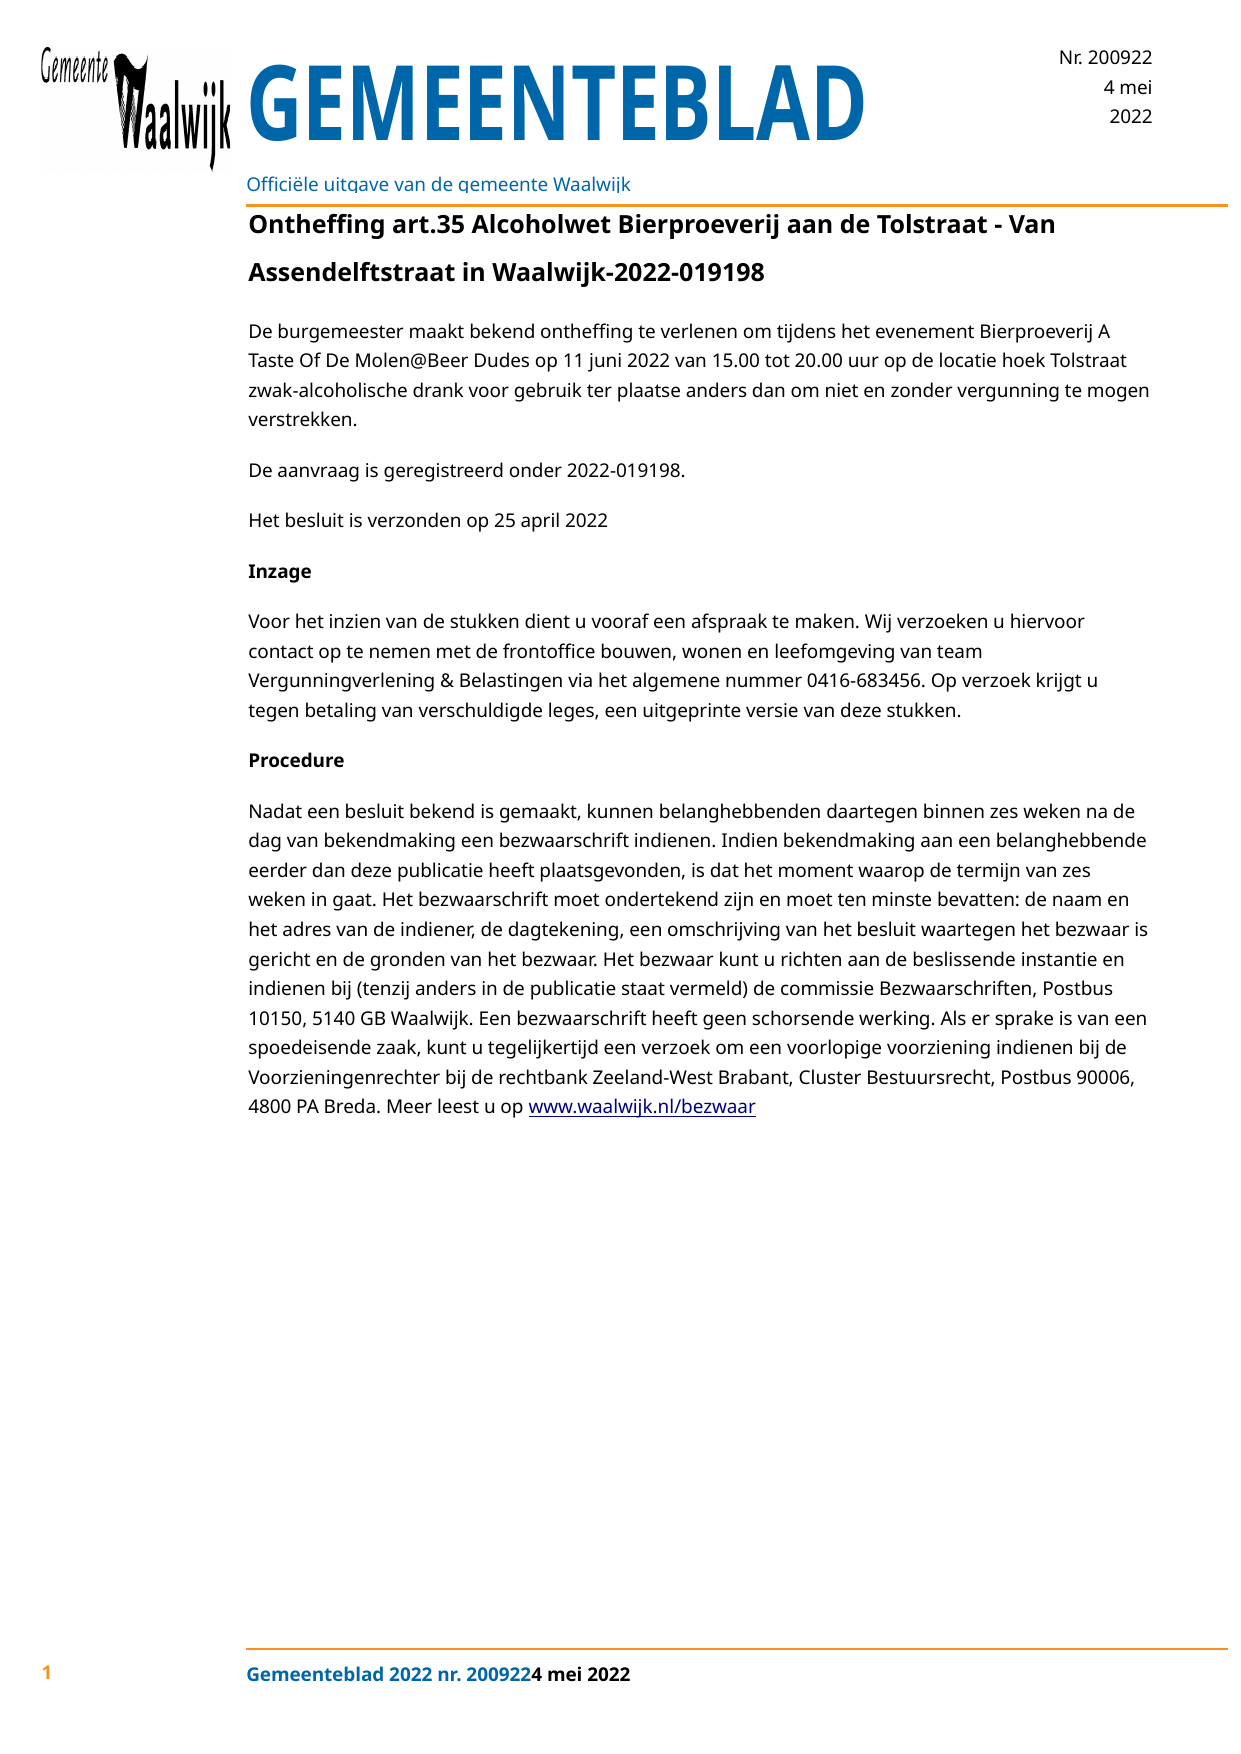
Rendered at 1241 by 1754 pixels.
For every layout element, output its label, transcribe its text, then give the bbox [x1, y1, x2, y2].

text Procedure [248, 747, 1152, 773]
text Het besluit is verzonden op 25 april 2022 [248, 507, 1152, 533]
text Nadat een besluit bekend is gemaakt, kunnen belanghebbenden daartegen binnen zes weken na de dag van bekendmaking een bezwaarschrift indienen. Indien bekendmaking aan een belanghebbende eerder dan deze publicatie heeft plaatsgevonden, is dat het moment waarop de termijn van zes weken in gaat. Het bezwaarschrift moet ondertekend zijn en moet ten minste bevatten: de naam en het adres van de indiener, de dagtekening, een omschrijving van het besluit waartegen het bezwaar is gericht en de gronden van het bezwaar. Het bezwaar kunt u richten aan de beslissende instantie en indienen bij (tenzij anders in de publicatie staat vermeld) de commissie Bezwaarschriften, Postbus 10150, 5140 GB Waalwijk. Een bezwaarschrift heeft geen schorsende werking. Als er sprake is van een spoedeisende zaak, kunt u tegelijkertijd een verzoek om een voorlopige voorziening indienen bij de Voorzieningenrechter bij de rechtbank Zeeland-West Brabant, Cluster Bestuursrecht, Postbus 90006, 4800 PA Breda. Meer leest u op www.waalwijk.nl/bezwaar [248, 798, 1152, 1119]
text De aanvraag is geregistreerd onder 2022-019198. [248, 457, 1152, 483]
text Inzage [248, 558, 1152, 584]
text Voor het inzien van de stukken dient u vooraf een afspraak te maken. Wij verzoeken u hiervoor contact op te nemen met de frontoffice bouwen, wonen en leefomgeving van team Vergunningverlening & Belastingen via het algemene nummer 0416-683456. Op verzoek krijgt u tegen betaling van verschuldigde leges, een uitgeprinte versie van deze stukken. [248, 608, 1152, 723]
text Ontheffing art.35 Alcoholwet Bierproeverij aan de Tolstraat - Van Assendelftstraat in Waalwijk-2022-019198 [248, 207, 1152, 288]
text De burgemeester maakt bekend ontheffing te verlenen om tijdens het evenement Bierproeverij A Taste Of De Molen@Beer Dudes op 11 juni 2022 van 15.00 tot 20.00 uur op de locatie hoek Tolstraat zwak-alcoholische drank voor gebruik ter plaatse anders dan om niet en zonder vergunning te mogen verstrekken. [248, 318, 1152, 432]
picture [41, 47, 231, 172]
